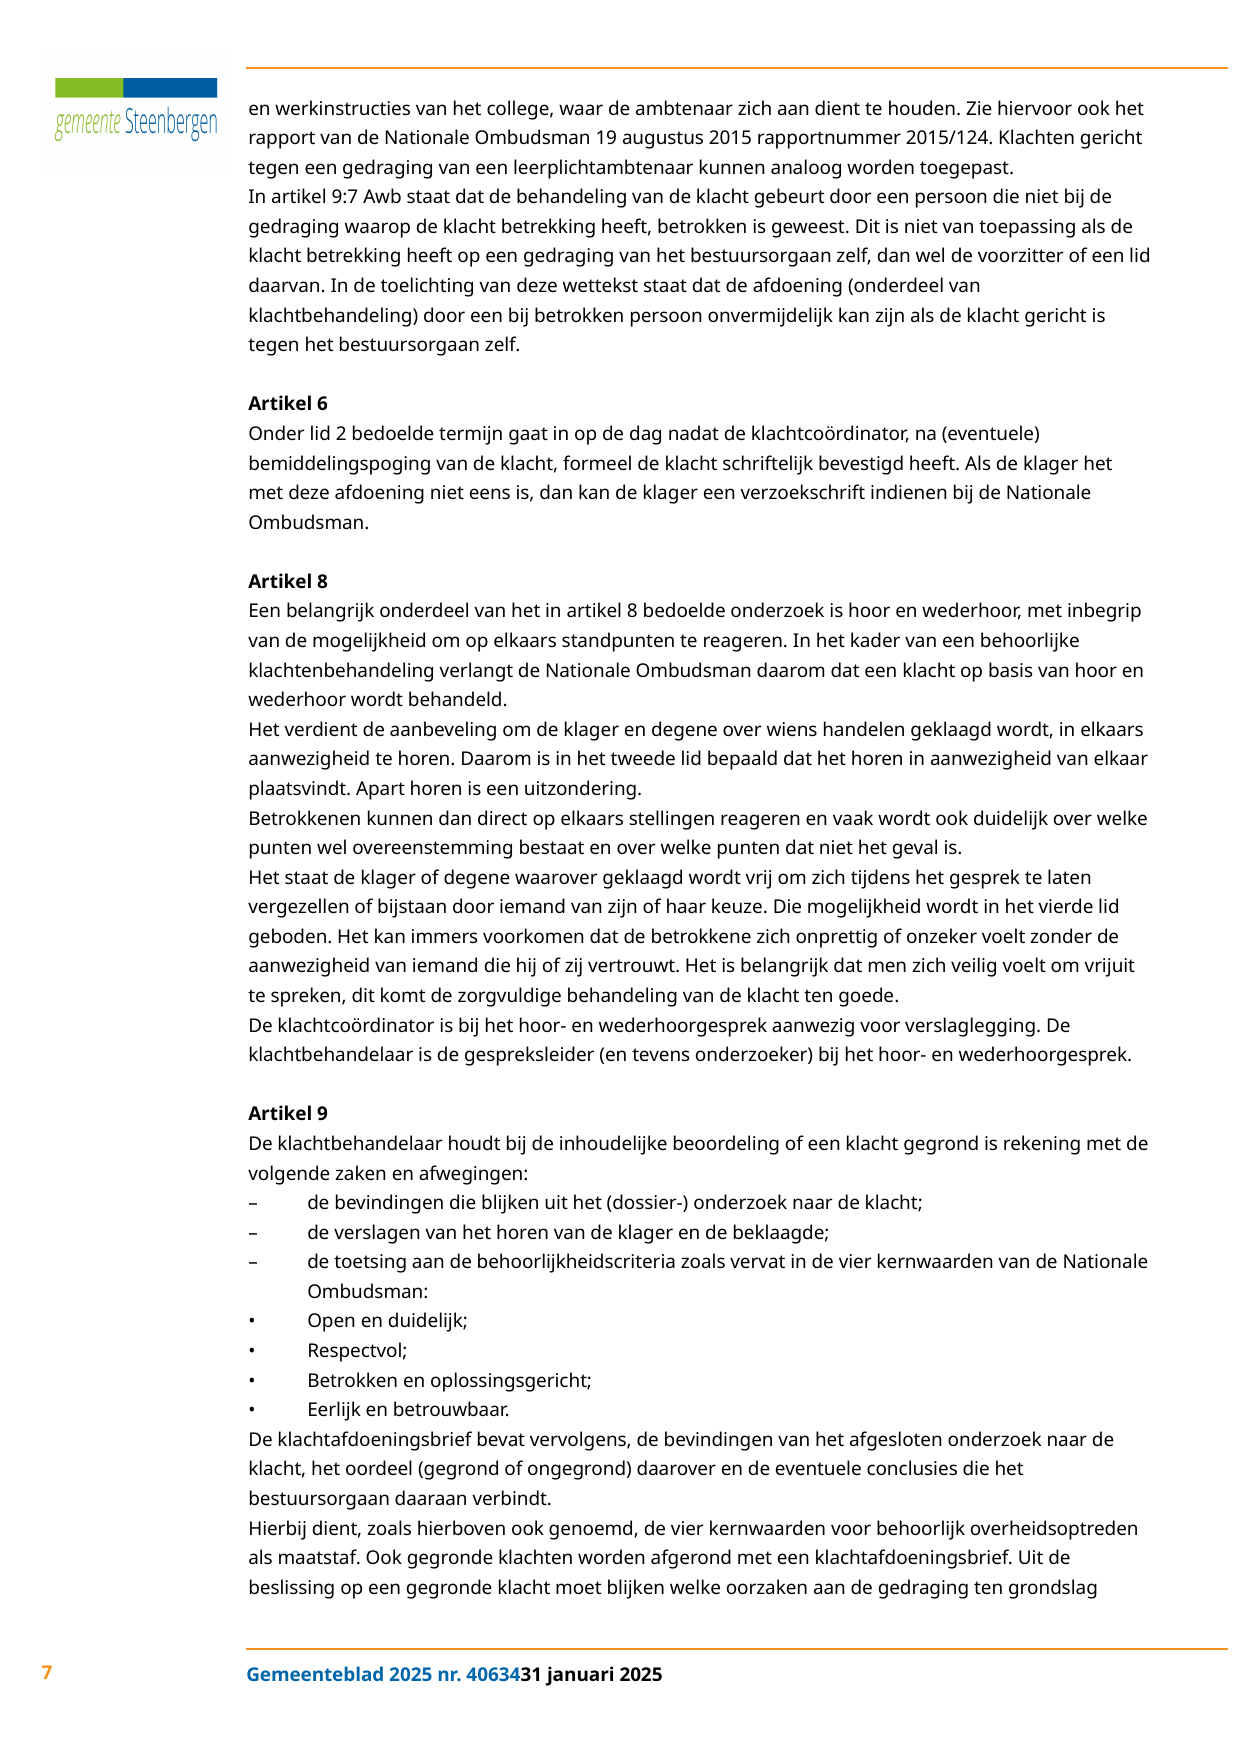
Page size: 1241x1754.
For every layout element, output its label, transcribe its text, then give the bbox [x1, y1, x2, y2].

list Betrokken en oplossingsgericht; [248, 1367, 1152, 1393]
text Onder lid 2 bedoelde termijn gaat in op de dag nadat de klachtcoördinator, na (eventuele) bemiddelingspoging van de klacht, formeel de klacht schriftelijk bevestigd heeft. Als de klager het met deze afdoening niet eens is, dan kan de klager een verzoekschrift indienen bij de Nationale Ombudsman. [248, 420, 1152, 535]
text Het staat de klager of degene waarover geklaagd wordt vrij om zich tijdens het gesprek te laten vergezellen of bijstaan door iemand van zijn of haar keuze. Die mogelijkheid wordt in het vierde lid geboden. Het kan immers voorkomen dat de betrokkene zich onprettig of onzeker voelt zonder de aanwezigheid van iemand die hij of zij vertrouwt. Het is belangrijk dat men zich veilig voelt om vrijuit te spreken, dit komt de zorgvuldige behandeling van de klacht ten goede. [248, 864, 1152, 1008]
text Betrokkenen kunnen dan direct op elkaars stellingen reageren en vaak wordt ook duidelijk over welke punten wel overeenstemming bestaat en over welke punten dat niet het geval is. [248, 805, 1152, 860]
text Het verdient de aanbeveling om de klager en degene over wiens handelen geklaagd wordt, in elkaars aanwezigheid te horen. Daarom is in het tweede lid bepaald dat het horen in aanwezigheid van elkaar plaatsvindt. Apart horen is een uitzondering. [248, 716, 1152, 801]
text en werkinstructies van het college, waar de ambtenaar zich aan dient te houden. Zie hiervoor ook het rapport van de Nationale Ombudsman 19 augustus 2015 rapportnummer 2015/124. Klachten gericht tegen een gedraging van een leerplichtambtenaar kunnen analoog worden toegepast. [248, 95, 1152, 180]
list de toetsing aan de behoorlijkheidscriteria zoals vervat in de vier kernwaarden van de Nationale Ombudsman: [248, 1248, 1152, 1304]
text De klachtbehandelaar houdt bij de inhoudelijke beoordeling of een klacht gegrond is rekening met de volgende zaken en afwegingen: [248, 1130, 1152, 1186]
text Een belangrijk onderdeel van het in artikel 8 bedoelde onderzoek is hoor en wederhoor, met inbegrip van de mogelijkheid om op elkaars standpunten te reageren. In het kader van een behoorlijke klachtenbehandeling verlangt de Nationale Ombudsman daarom dat een klacht op basis van hoor en wederhoor wordt behandeld. [248, 598, 1152, 712]
text Artikel 9 [248, 1101, 1152, 1126]
text In artikel 9:7 Awb staat dat de behandeling van de klacht gebeurt door een persoon die niet bij de gedraging waarop de klacht betrekking heeft, betrokken is geweest. Dit is niet van toepassing als de klacht betrekking heeft op een gedraging van het bestuursorgaan zelf, dan wel de voorzitter of een lid daarvan. In de toelichting van deze wettekst staat dat de afdoening (onderdeel van klachtbehandeling) door een bij betrokken persoon onvermijdelijk kan zijn als de klacht gericht is tegen het bestuursorgaan zelf. [248, 183, 1152, 357]
text De klachtafdoeningsbrief bevat vervolgens, de bevindingen van het afgesloten onderzoek naar de klacht, het oordeel (gegrond of ongegrond) daarover en de eventuele conclusies die het bestuursorgaan daaraan verbindt. [248, 1426, 1152, 1511]
list Open en duidelijk; [248, 1308, 1152, 1333]
list Eerlijk en betrouwbaar. [248, 1396, 1152, 1422]
text Artikel 8 [248, 568, 1152, 594]
text Artikel 6 [248, 391, 1152, 416]
list Respectvol; [248, 1337, 1152, 1363]
list de bevindingen die blijken uit het (dossier-) onderzoek naar de klacht; [248, 1189, 1152, 1215]
text Hierbij dient, zoals hierboven ook genoemd, de vier kernwaarden voor behoorlijk overheidsoptreden als maatstaf. Ook gegronde klachten worden afgerond met een klachtafdoeningsbrief. Uit de beslissing op een gegronde klacht moet blijken welke oorzaken aan de gedraging ten grondslag [248, 1515, 1152, 1600]
list de verslagen van het horen van de klager en de beklaagde; [248, 1219, 1152, 1245]
text De klachtcoördinator is bij het hoor- en wederhoorgesprek aanwezig voor verslaglegging. De klachtbehandelaar is de gespreksleider (en tevens onderzoeker) bij het hoor- en wederhoorgesprek. [248, 1012, 1152, 1067]
picture [41, 47, 231, 172]
